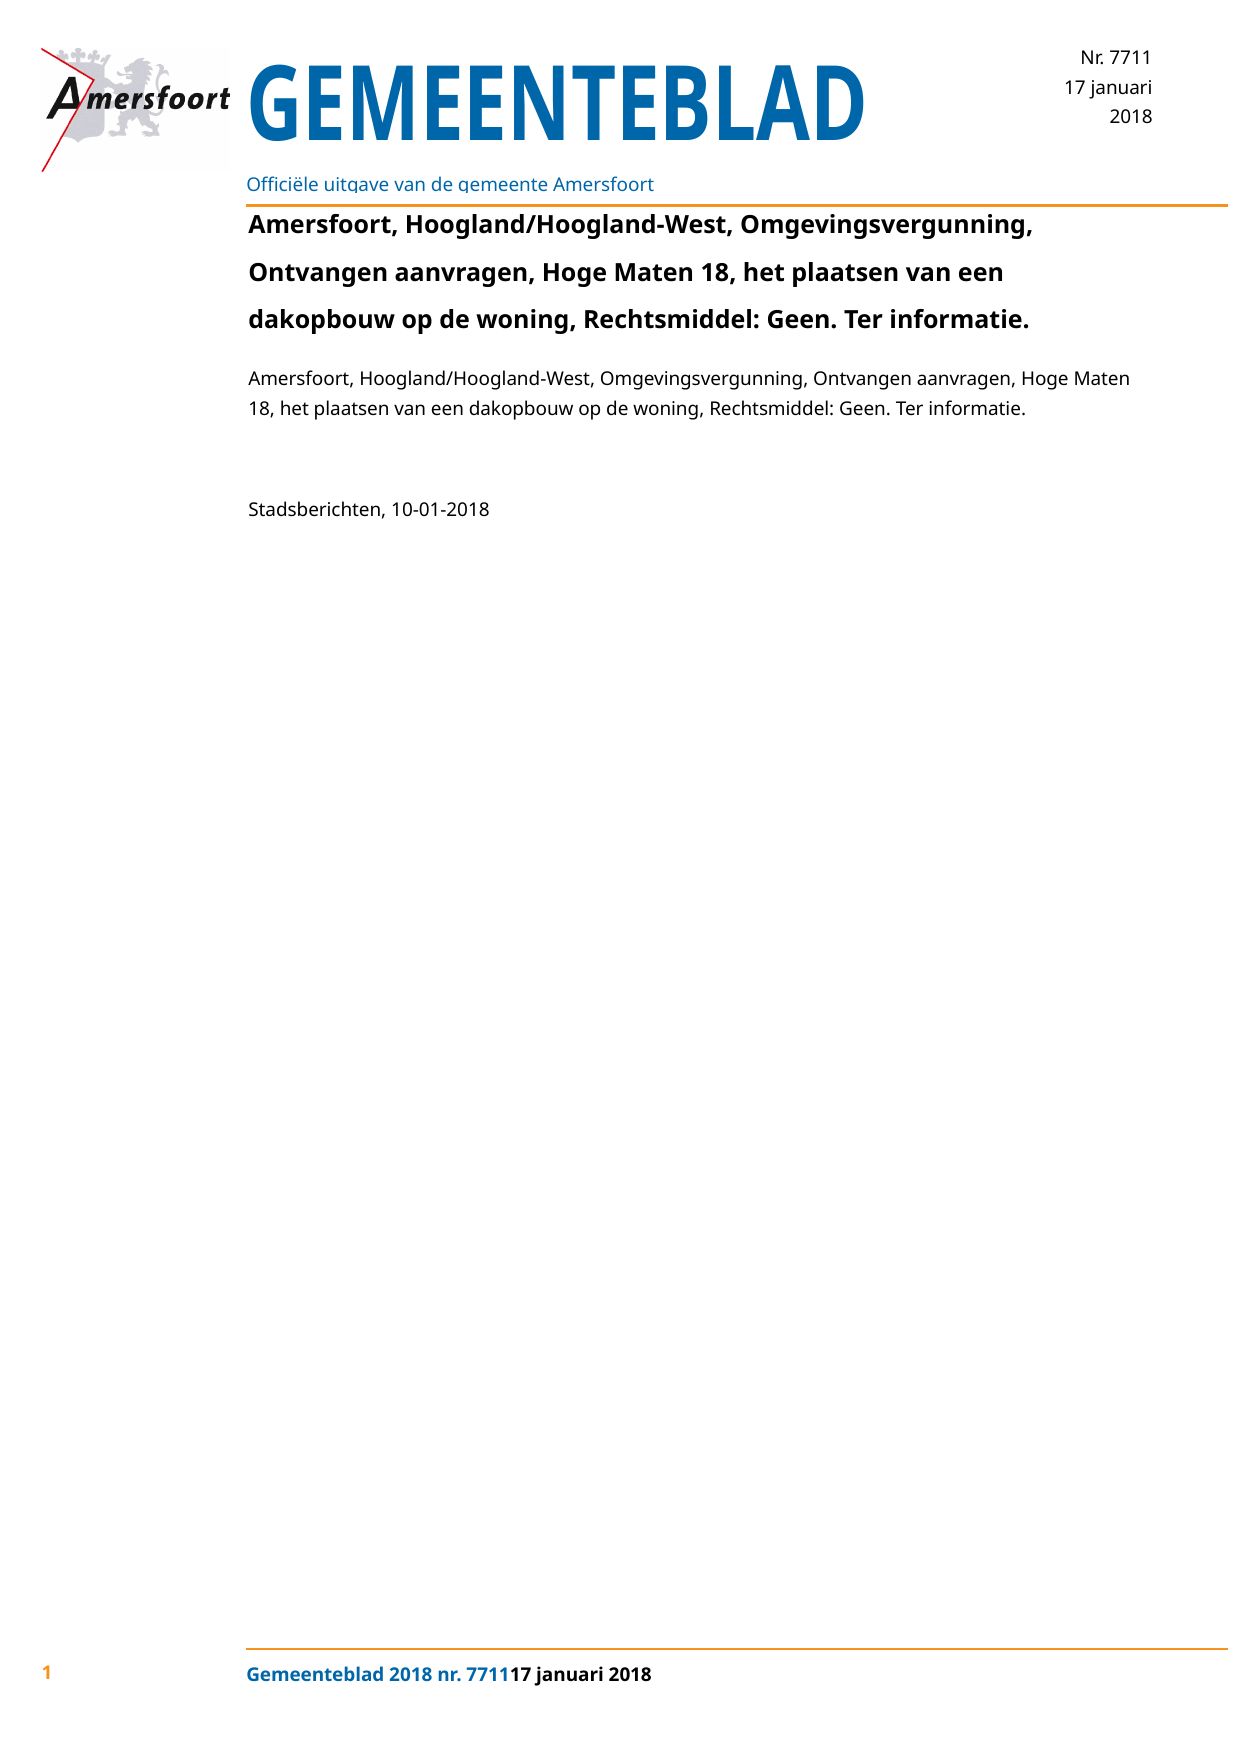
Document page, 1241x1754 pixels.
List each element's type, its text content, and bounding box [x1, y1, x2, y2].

picture [41, 47, 231, 172]
text Stadsberichten, 10-01-2018 [248, 496, 1152, 522]
text Amersfoort, Hoogland/Hoogland-West, Omgevingsvergunning, Ontvangen aanvragen, Hoge Maten 18, het plaatsen van een dakopbouw op de woning, Rechtsmiddel: Geen. Ter informatie. [248, 207, 1152, 336]
text Amersfoort, Hoogland/Hoogland-West, Omgevingsvergunning, Ontvangen aanvragen, Hoge Maten 18, het plaatsen van een dakopbouw op de woning, Rechtsmiddel: Geen. Ter informatie. [248, 366, 1152, 421]
